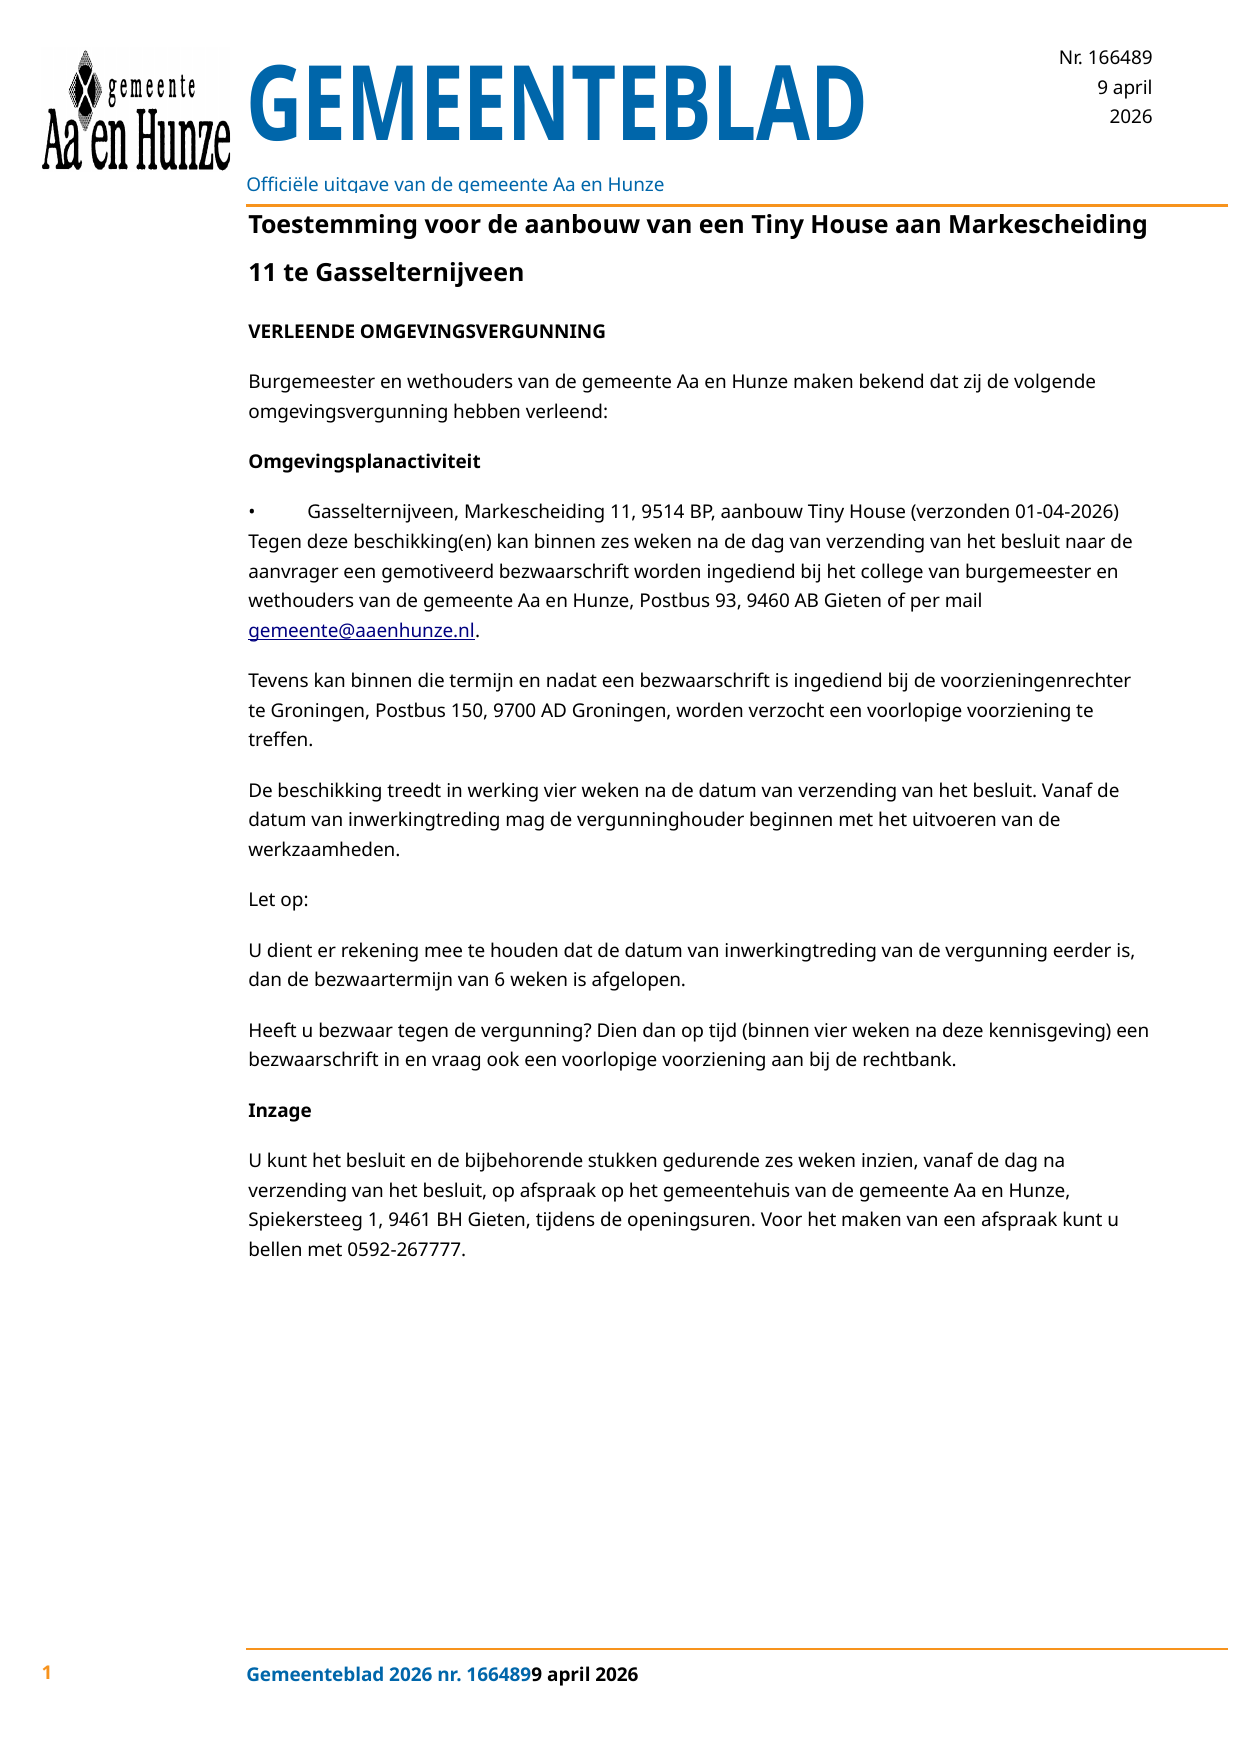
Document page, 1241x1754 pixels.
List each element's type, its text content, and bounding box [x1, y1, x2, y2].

text De beschikking treedt in werking vier weken na de datum van verzending van het besluit. Vanaf de datum van inwerkingtreding mag de vergunninghouder beginnen met het uitvoeren van de werkzaamheden. [248, 777, 1152, 862]
text Tegen deze beschikking(en) kan binnen zes weken na de dag van verzending van het besluit naar de aanvrager een gemotiveerd bezwaarschrift worden ingediend bij het college van burgemeester en wethouders van de gemeente Aa en Hunze, Postbus 93, 9460 AB Gieten of per mail gemeente@aaenhunze.nl. [248, 528, 1152, 643]
text U dient er rekening mee te houden dat de datum van inwerkingtreding van de vergunning eerder is, dan de bezwaartermijn van 6 weken is afgelopen. [248, 937, 1152, 992]
picture [41, 47, 231, 172]
text Toestemming voor de aanbouw van een Tiny House aan Markescheiding 11 te Gasselternijveen [248, 207, 1152, 288]
text Burgemeester en wethouders van de gemeente Aa en Hunze maken bekend dat zij de volgende omgevingsvergunning hebben verleend: [248, 368, 1152, 424]
text Tevens kan binnen die termijn en nadat een bezwaarschrift is ingediend bij de voorzieningenrechter te Groningen, Postbus 150, 9700 AD Groningen, worden verzocht een voorlopige voorziening te treffen. [248, 667, 1152, 752]
text Omgevingsplanactiviteit [248, 448, 1152, 474]
text U kunt het besluit en de bijbehorende stukken gedurende zes weken inzien, vanaf de dag na verzending van het besluit, op afspraak op het gemeentehuis van de gemeente Aa en Hunze, Spiekersteeg 1, 9461 BH Gieten, tijdens de openingsuren. Voor het maken van een afspraak kunt u bellen met 0592-267777. [248, 1147, 1152, 1262]
text Heeft u bezwaar tegen de vergunning? Dien dan op tijd (binnen vier weken na deze kennisgeving) een bezwaarschrift in en vraag ook een voorlopige voorziening aan bij de rechtbank. [248, 1017, 1152, 1072]
text Inzage [248, 1097, 1152, 1123]
list Gasselternijveen, Markescheiding 11, 9514 BP, aanbouw Tiny House (verzonden 01-04-2026) [248, 499, 1152, 524]
text VERLEENDE OMGEVINGSVERGUNNING [248, 318, 1152, 344]
text Let op: [248, 887, 1152, 912]
